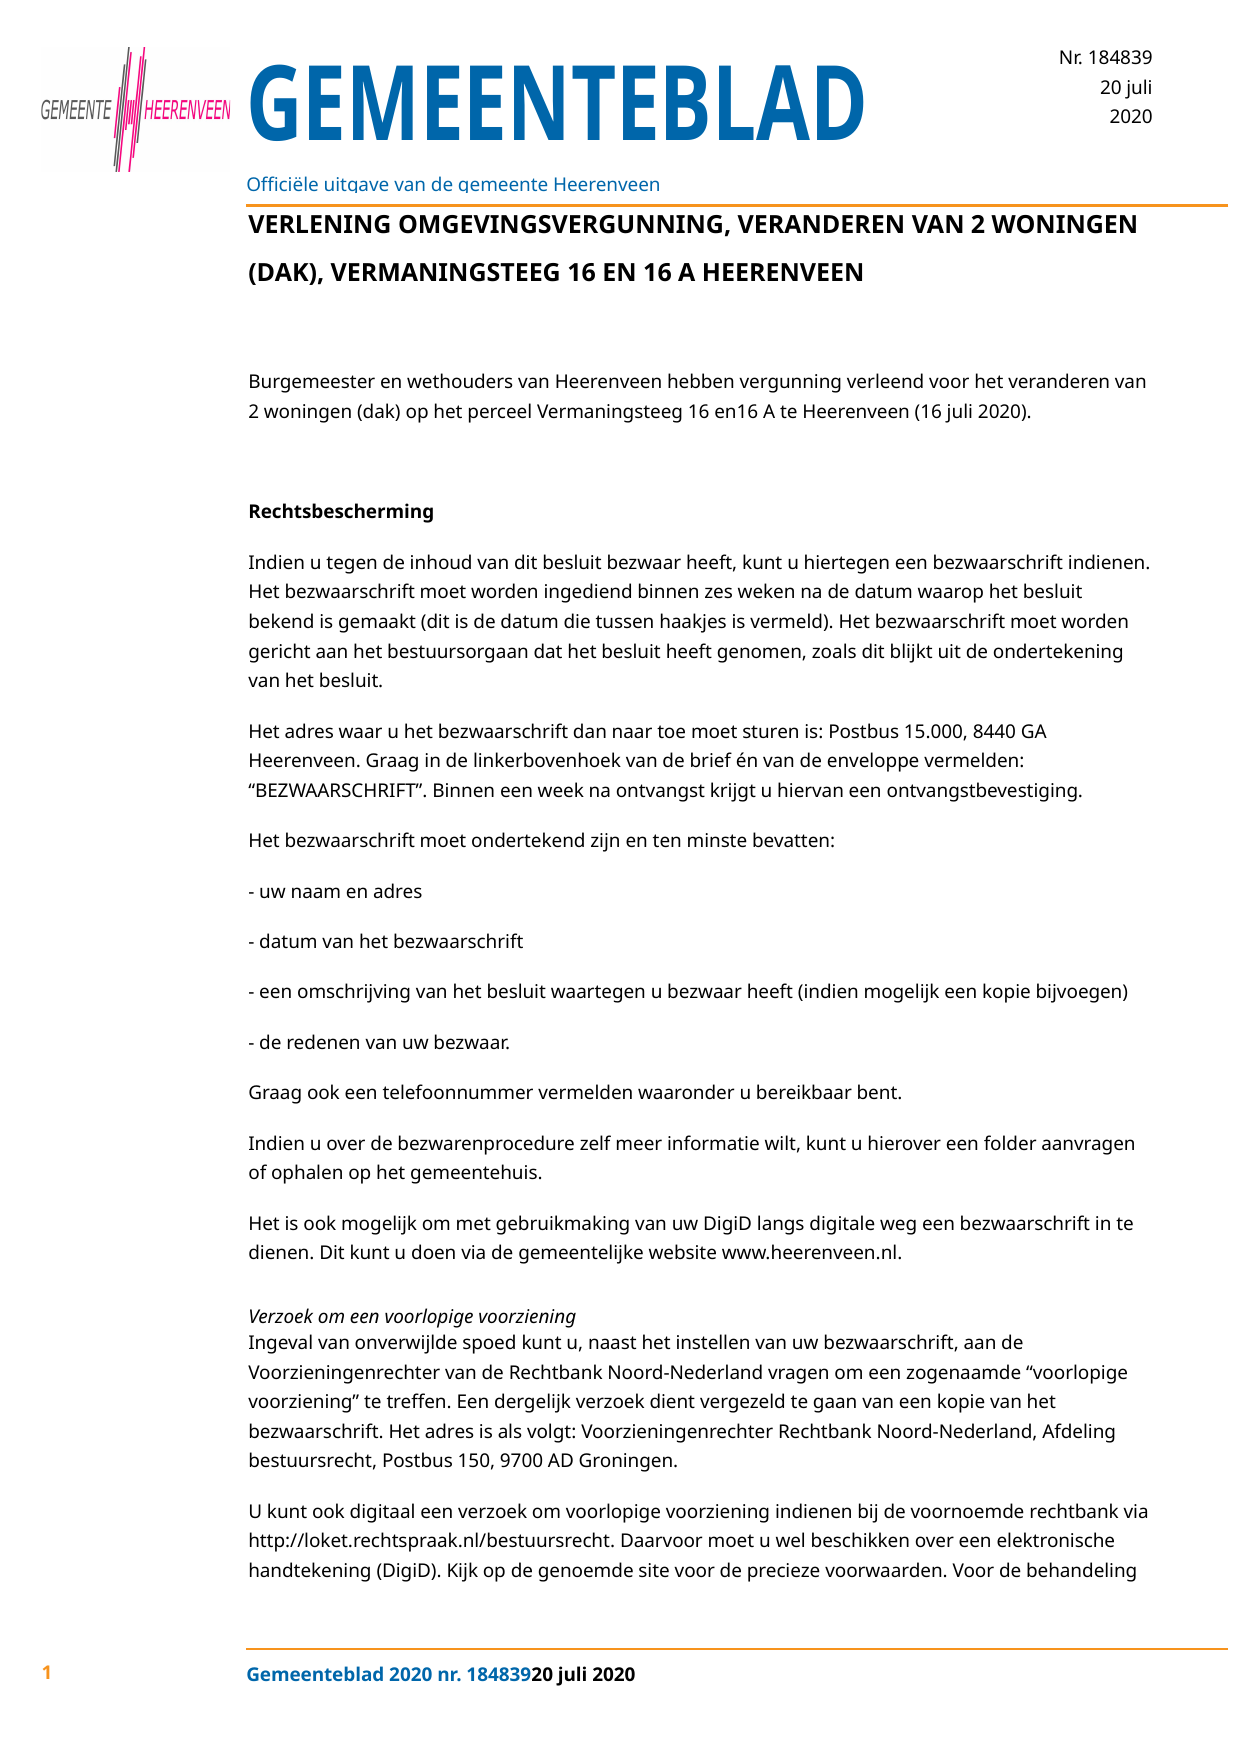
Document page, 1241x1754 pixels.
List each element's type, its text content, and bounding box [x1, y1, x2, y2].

text Verzoek om een voorlopige voorziening [248, 1303, 1152, 1329]
text Indien u over de bezwarenprocedure zelf meer informatie wilt, kunt u hierover een folder aanvragen of ophalen op het gemeentehuis. [248, 1130, 1152, 1185]
text U kunt ook digitaal een verzoek om voorlopige voorziening indienen bij de voornoemde rechtbank via http://loket.rechtspraak.nl/bestuursrecht. Daarvoor moet u wel beschikken over een elektronische handtekening (DigiD). Kijk op de genoemde site voor de precieze voorwaarden. Voor de behandeling [248, 1498, 1152, 1583]
text Graag ook een telefoonnummer vermelden waaronder u bereikbaar bent. [248, 1079, 1152, 1105]
text - een omschrijving van het besluit waartegen u bezwaar heeft (indien mogelijk een kopie bijvoegen) [248, 979, 1152, 1004]
text Het is ook mogelijk om met gebruikmaking van uw DigiD langs digitale weg een bezwaarschrift in te dienen. Dit kunt u doen via de gemeentelijke website www.heerenveen.nl. [248, 1210, 1152, 1265]
text Ingeval van onverwijlde spoed kunt u, naast het instellen van uw bezwaarschrift, aan de Voorzieningenrechter van de Rechtbank Noord-Nederland vragen om een zogenaamde “voorlopige voorziening” te treffen. Een dergelijk verzoek dient vergezeld te gaan van een kopie van het bezwaarschrift. Het adres is als volgt: Voorzieningenrechter Rechtbank Noord-Nederland, Afdeling bestuursrecht, Postbus 150, 9700 AD Groningen. [248, 1329, 1152, 1473]
text Het adres waar u het bezwaarschrift dan naar toe moet sturen is: Postbus 15.000, 8440 GA Heerenveen. Graag in de linkerbovenhoek van de brief én van de enveloppe vermelden: “BEZWAARSCHRIFT”. Binnen een week na ontvangst krijgt u hiervan een ontvangstbevestiging. [248, 718, 1152, 803]
text Het bezwaarschrift moet ondertekend zijn en ten minste bevatten: [248, 827, 1152, 853]
text - datum van het bezwaarschrift [248, 928, 1152, 954]
text Burgemeester en wethouders van Heerenveen hebben vergunning verleend voor het veranderen van 2 woningen (dak) op het perceel Vermaningsteeg 16 en16 A te Heerenveen (16 juli 2020). [248, 368, 1152, 424]
text Rechtsbescherming [248, 499, 1152, 524]
text - de redenen van uw bezwaar. [248, 1029, 1152, 1055]
text Indien u tegen de inhoud van dit besluit bezwaar heeft, kunt u hiertegen een bezwaarschrift indienen. Het bezwaarschrift moet worden ingediend binnen zes weken na de datum waarop het besluit bekend is gemaakt (dit is de datum die tussen haakjes is vermeld). Het bezwaarschrift moet worden gericht aan het bestuursorgaan dat het besluit heeft genomen, zoals dit blijkt uit de ondertekening van het besluit. [248, 549, 1152, 693]
text VERLENING OMGEVINGSVERGUNNING, VERANDEREN VAN 2 WONINGEN (DAK), VERMANINGSTEEG 16 EN 16 A HEERENVEEN [248, 207, 1152, 288]
picture [41, 47, 231, 172]
text - uw naam en adres [248, 878, 1152, 904]
